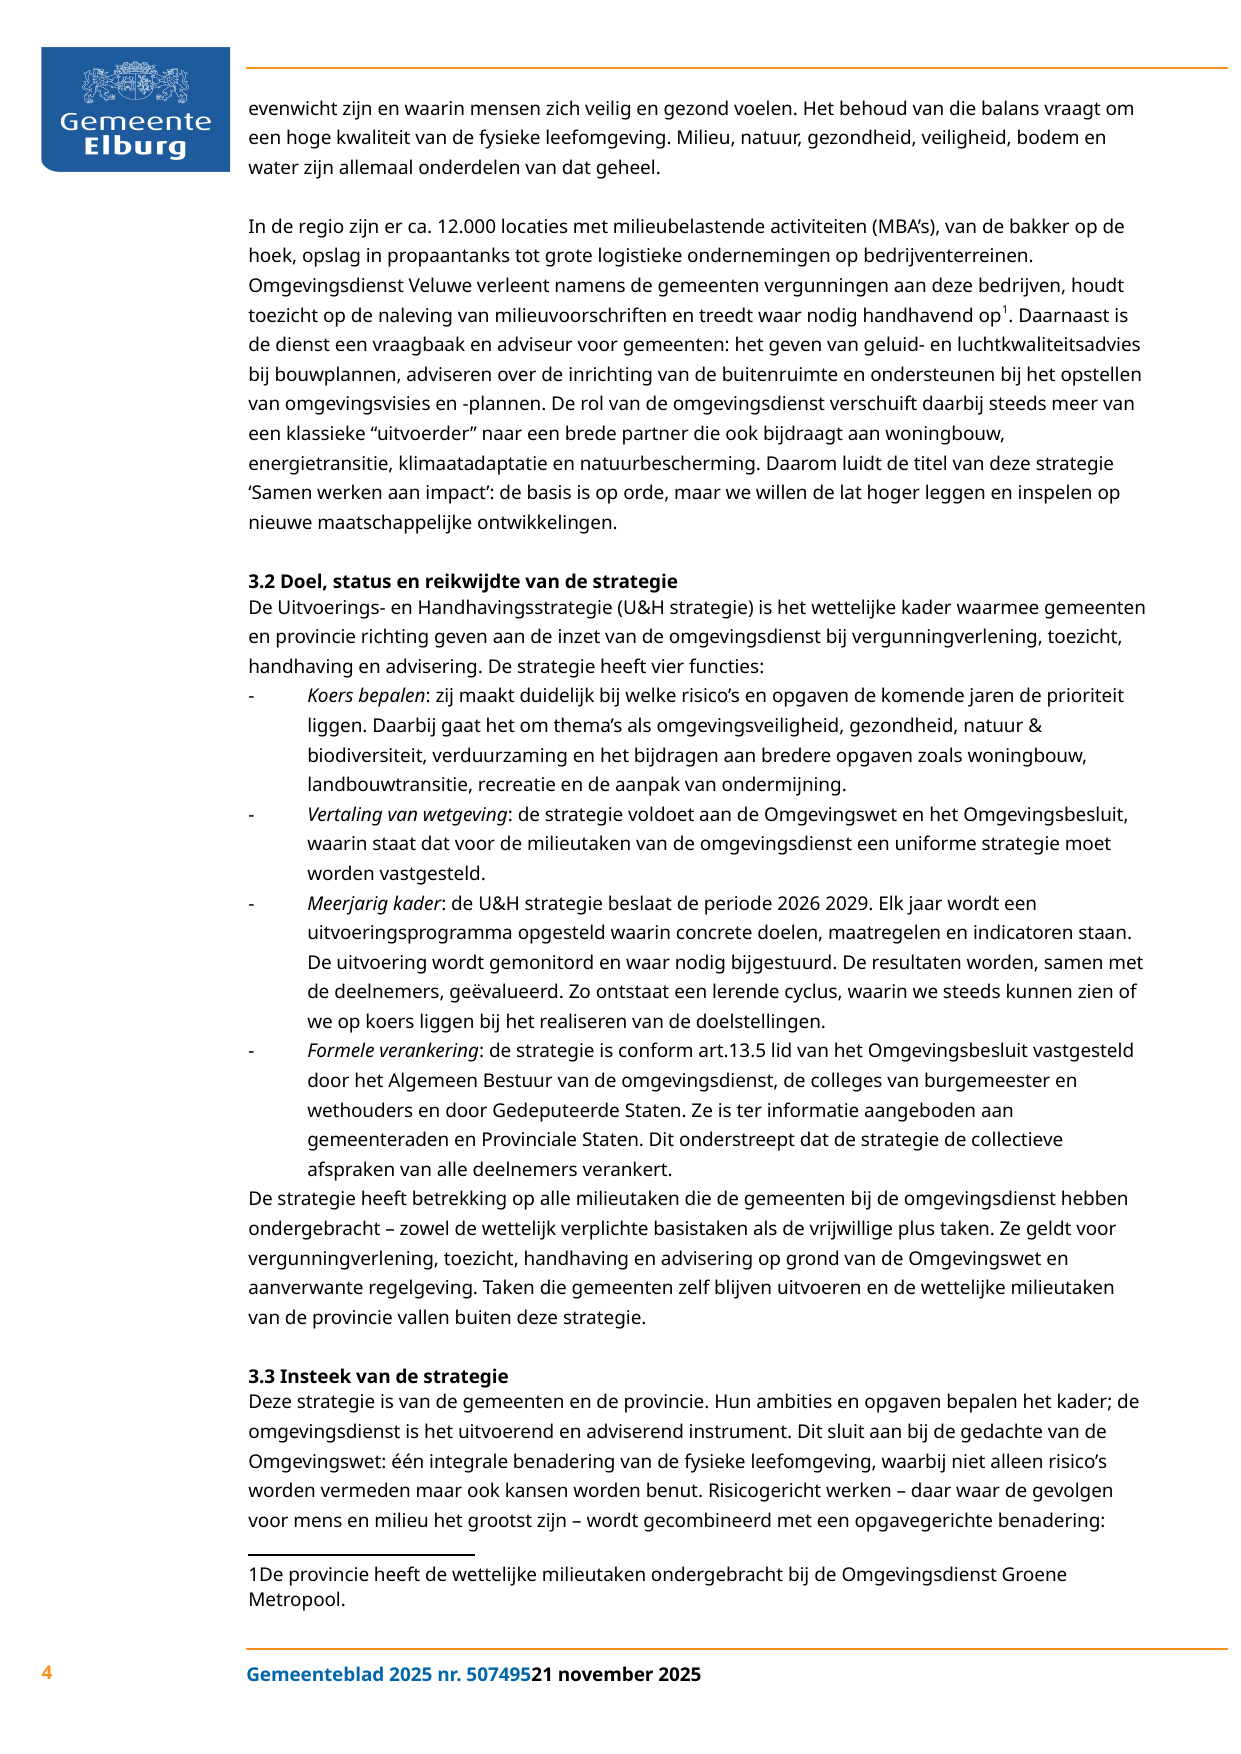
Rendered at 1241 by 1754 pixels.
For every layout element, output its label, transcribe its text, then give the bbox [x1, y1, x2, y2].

list Koers bepalen: zij maakt duidelijk bij welke risico’s en opgaven de komende jaren de prioriteit liggen. Daarbij gaat het om thema’s als omgevingsveiligheid, gezondheid, natuur & biodiversiteit, verduurzaming en het bijdragen aan bredere opgaven zoals woningbouw, landbouwtransitie, recreatie en de aanpak van ondermijning. [248, 683, 1152, 797]
text De Uitvoerings- en Handhavingsstrategie (U&H strategie) is het wettelijke kader waarmee gemeenten en provincie richting geven aan de inzet van de omgevingsdienst bij vergunningverlening, toezicht, handhaving en advisering. De strategie heeft vier functies: [248, 594, 1152, 679]
text De provincie heeft de wettelijke milieutaken ondergebracht bij de Omgevingsdienst Groene Metropool. [248, 1561, 1152, 1612]
list Vertaling van wetgeving: de strategie voldoet aan de Omgevingswet en het Omgevingsbesluit, waarin staat dat voor de milieutaken van de omgevingsdienst een uniforme strategie moet worden vastgesteld. [248, 801, 1152, 886]
list Formele verankering: de strategie is conform art.13.5 lid van het Omgevingsbesluit vastgesteld door het Algemeen Bestuur van de omgevingsdienst, de colleges van burgemeester en wethouders en door Gedeputeerde Staten. Ze is ter informatie aangeboden aan gemeenteraden en Provinciale Staten. Dit onderstreept dat de strategie de collectieve afspraken van alle deelnemers verankert. [248, 1038, 1152, 1182]
picture [41, 47, 231, 172]
text 3.3 Insteek van de strategie [248, 1363, 1152, 1389]
list Meerjarig kader: de U&H strategie beslaat de periode 2026 2029. Elk jaar wordt een uitvoeringsprogramma opgesteld waarin concrete doelen, maatregelen en indicatoren staan. De uitvoering wordt gemonitord en waar nodig bijgestuurd. De resultaten worden, samen met de deelnemers, geëvalueerd. Zo ontstaat een lerende cyclus, waarin we steeds kunnen zien of we op koers liggen bij het realiseren van de doelstellingen. [248, 890, 1152, 1034]
text evenwicht zijn en waarin mensen zich veilig en gezond voelen. Het behoud van die balans vraagt om een hoge kwaliteit van de fysieke leefomgeving. Milieu, natuur, gezondheid, veiligheid, bodem en water zijn allemaal onderdelen van dat geheel. [248, 95, 1152, 180]
text De strategie heeft betrekking op alle milieutaken die de gemeenten bij de omgevingsdienst hebben ondergebracht – zowel de wettelijk verplichte basistaken als de vrijwillige plus taken. Ze geldt voor vergunningverlening, toezicht, handhaving en advisering op grond van de Omgevingswet en aanverwante regelgeving. Taken die gemeenten zelf blijven uitvoeren en de wettelijke milieutaken van de provincie vallen buiten deze strategie. [248, 1186, 1152, 1329]
text In de regio zijn er ca. 12.000 locaties met milieubelastende activiteiten (MBA’s), van de bakker op de hoek, opslag in propaantanks tot grote logistieke ondernemingen op bedrijventerreinen. Omgevingsdienst Veluwe verleent namens de gemeenten vergunningen aan deze bedrijven, houdt toezicht op de naleving van milieuvoorschriften en treedt waar nodig handhavend op. Daarnaast is de dienst een vraagbaak en adviseur voor gemeenten: het geven van geluid- en luchtkwaliteitsadvies bij bouwplannen, adviseren over de inrichting van de buitenruimte en ondersteunen bij het opstellen van omgevingsvisies en -plannen. De rol van de omgevingsdienst verschuift daarbij steeds meer van een klassieke “uitvoerder” naar een brede partner die ook bijdraagt aan woningbouw, energietransitie, klimaatadaptatie en natuurbescherming. Daarom luidt de titel van deze strategie ‘Samen werken aan impact’: de basis is op orde, maar we willen de lat hoger leggen en inspelen op nieuwe maatschappelijke ontwikkelingen. [248, 213, 1152, 535]
text 3.2 Doel, status en reikwijdte van de strategie [248, 568, 1152, 594]
text Deze strategie is van de gemeenten en de provincie. Hun ambities en opgaven bepalen het kader; de omgevingsdienst is het uitvoerend en adviserend instrument. Dit sluit aan bij de gedachte van de Omgevingswet: één integrale benadering van de fysieke leefomgeving, waarbij niet alleen risico’s worden vermeden maar ook kansen worden benut. Risicogericht werken – daar waar de gevolgen voor mens en milieu het grootst zijn – wordt gecombineerd met een opgavegerichte benadering: [248, 1389, 1152, 1533]
